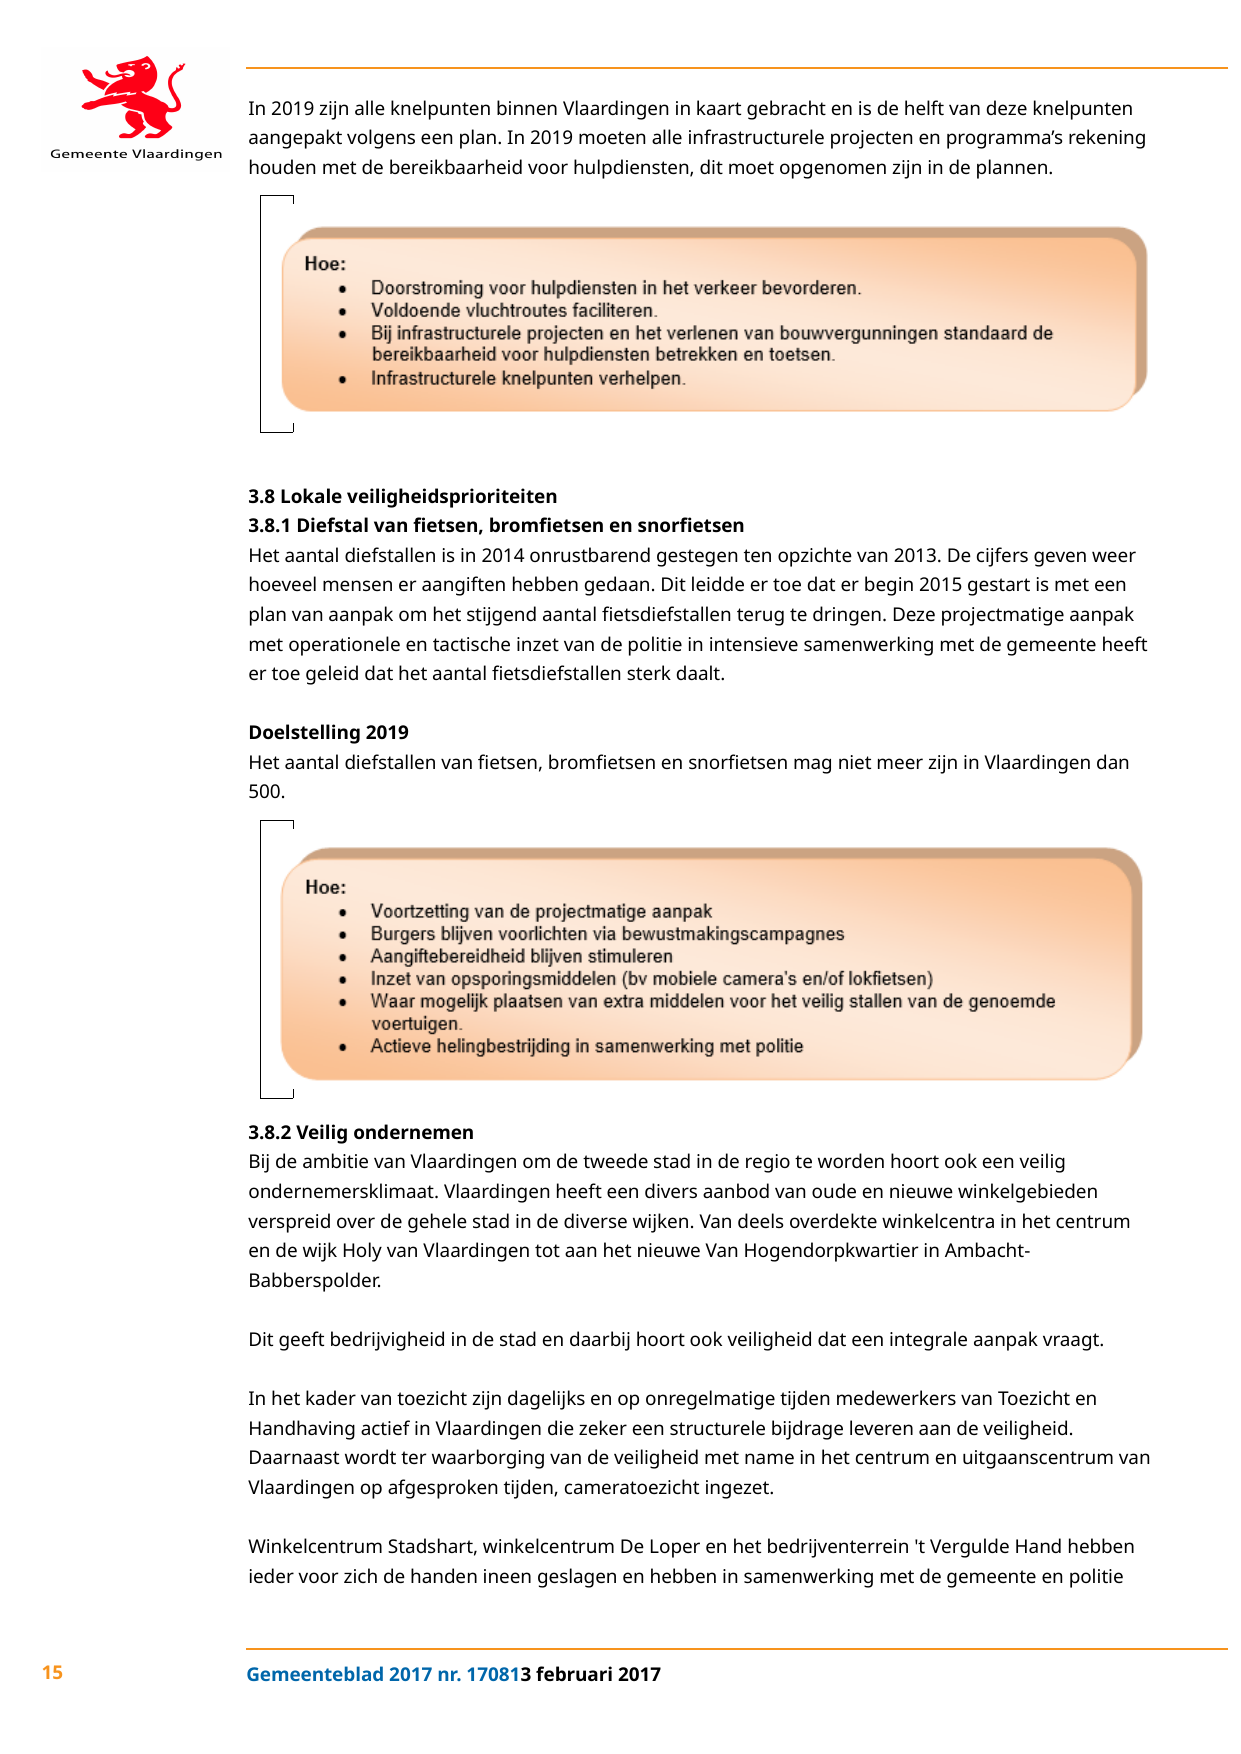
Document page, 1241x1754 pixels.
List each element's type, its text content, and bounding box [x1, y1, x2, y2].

text Dit geeft bedrijvigheid in de stad en daarbij hoort ook veiligheid dat een integrale aanpak vraagt. [248, 1326, 1152, 1352]
text Bij de ambitie van Vlaardingen om de tweede stad in de regio te worden hoort ook een veilig ondernemersklimaat. Vlaardingen heeft een divers aanbod van oude en nieuwe winkelgebieden verspreid over de gehele stad in de diverse wijken. Van deels overdekte winkelcentra in het centrum en de wijk Holy van Vlaardingen tot aan het nieuwe Van Hogendorpkwartier in Ambacht-Babberspolder. [248, 1149, 1152, 1293]
picture [268, 829, 1155, 1089]
text Het aantal diefstallen is in 2014 onrustbarend gestegen ten opzichte van 2013. De cijfers geven weer hoeveel mensen er aangiften hebben gedaan. Dit leidde er toe dat er begin 2015 gestart is met een plan van aanpak om het stijgend aantal fietsdiefstallen terug te dringen. Deze projectmatige aanpak met operationele en tactische inzet van de politie in intensieve samenwerking met de gemeente heeft er toe geleid dat het aantal fietsdiefstallen sterk daalt. [248, 542, 1152, 686]
picture [268, 204, 1155, 423]
text 3.8 Lokale veiligheidsprioriteiten [248, 483, 1152, 508]
text Winkelcentrum Stadshart, winkelcentrum De Loper en het bedrijventerrein 't Vergulde Hand hebben ieder voor zich de handen ineen geslagen en hebben in samenwerking met de gemeente en politie [248, 1533, 1152, 1589]
text 3.8.1 Diefstal van fietsen, bromfietsen en snorfietsen [248, 512, 1152, 538]
text Doelstelling 2019 [248, 719, 1152, 745]
text 3.8.2 Veilig ondernemen [248, 1119, 1152, 1145]
text In 2019 zijn alle knelpunten binnen Vlaardingen in kaart gebracht en is de helft van deze knelpunten aangepakt volgens een plan. In 2019 moeten alle infrastructurele projecten en programma’s rekening houden met de bereikbaarheid voor hulpdiensten, dit moet opgenomen zijn in de plannen. [248, 95, 1152, 180]
text Het aantal diefstallen van fietsen, bromfietsen en snorfietsen mag niet meer zijn in Vlaardingen dan 500. [248, 749, 1152, 804]
picture [41, 47, 231, 172]
text In het kader van toezicht zijn dagelijks en op onregelmatige tijden medewerkers van Toezicht en Handhaving actief in Vlaardingen die zeker een structurele bijdrage leveren aan de veiligheid. Daarnaast wordt ter waarborging van de veiligheid met name in het centrum en uitgaanscentrum van Vlaardingen op afgesproken tijden, cameratoezicht ingezet. [248, 1385, 1152, 1500]
